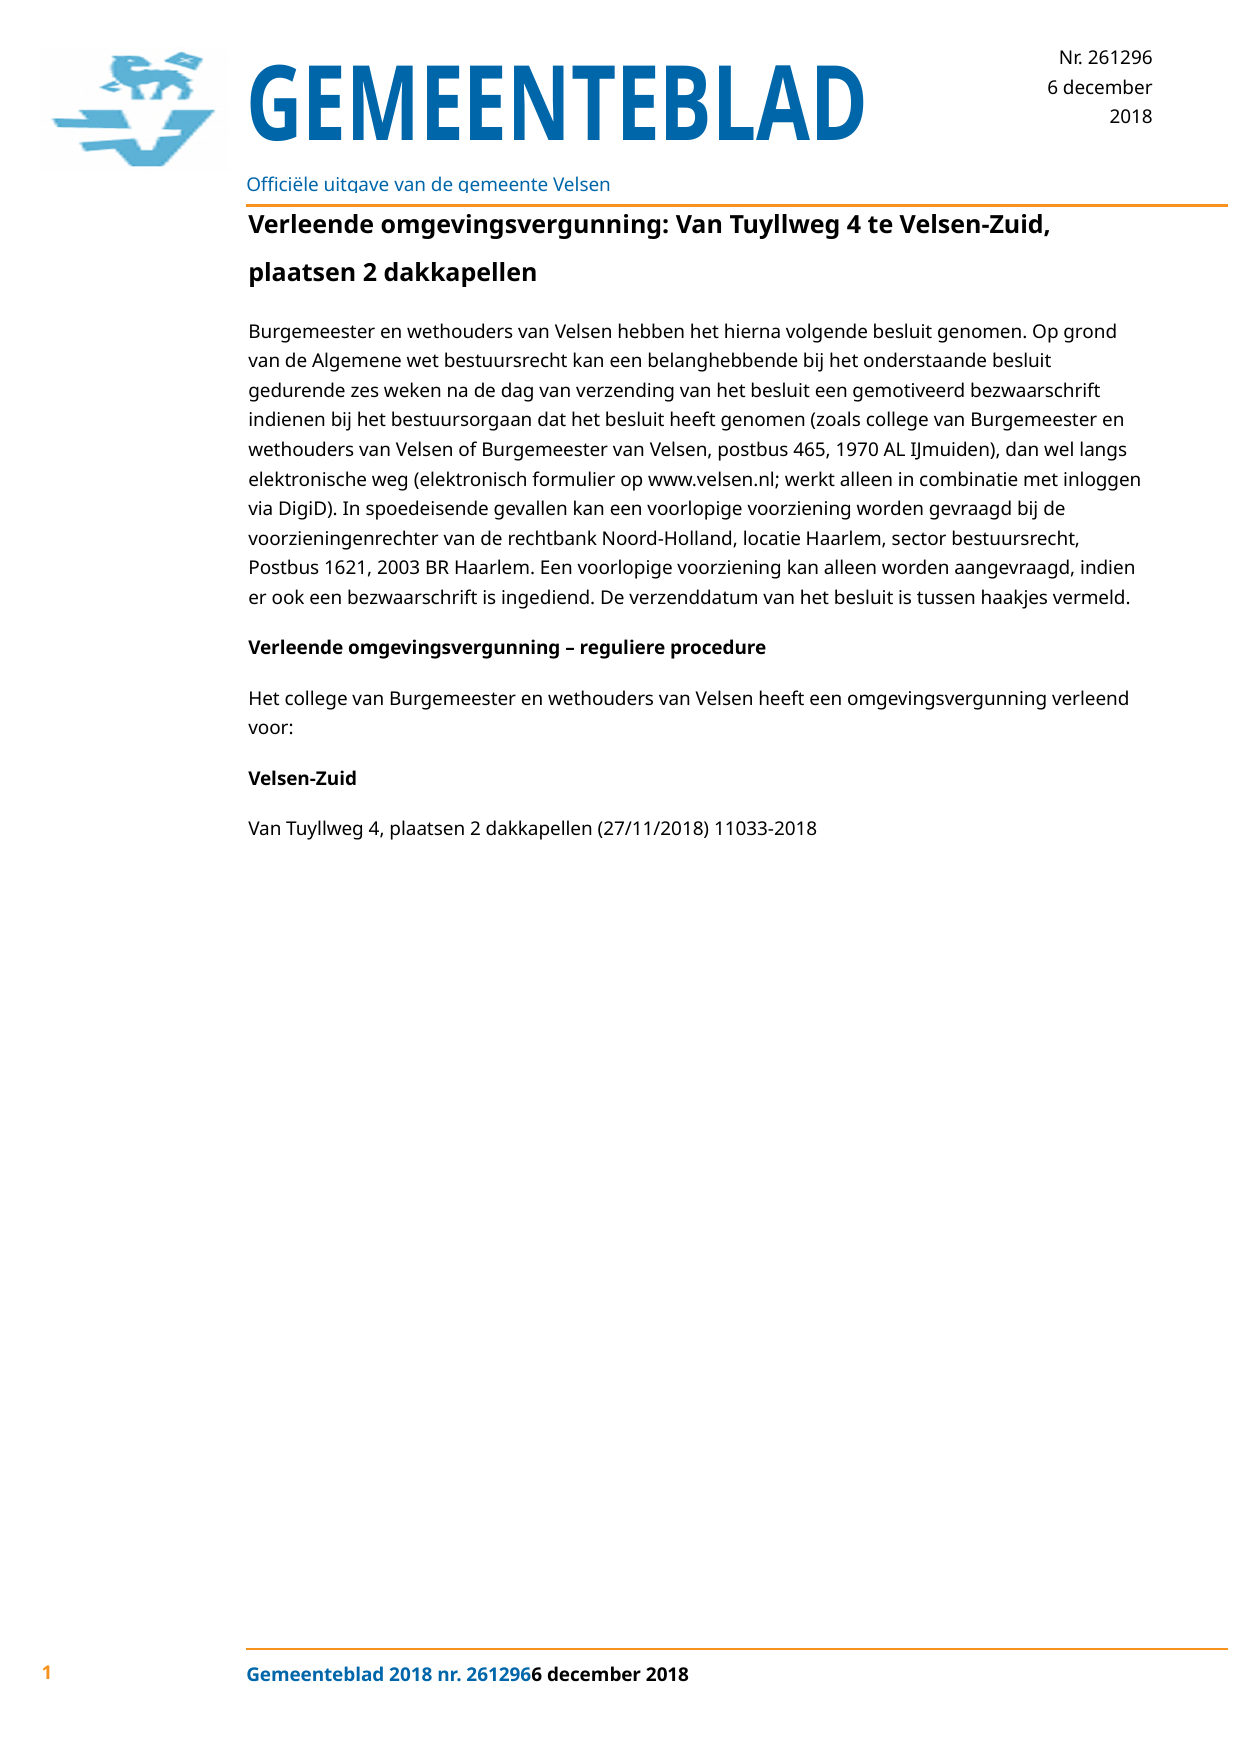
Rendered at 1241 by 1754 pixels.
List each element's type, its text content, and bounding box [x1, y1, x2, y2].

text Verleende omgevingsvergunning: Van Tuyllweg 4 te Velsen-Zuid, plaatsen 2 dakkapellen [248, 207, 1152, 288]
text Velsen-Zuid [248, 765, 1152, 791]
text Burgemeester en wethouders van Velsen hebben het hierna volgende besluit genomen. Op grond van de Algemene wet bestuursrecht kan een belanghebbende bij het onderstaande besluit gedurende zes weken na de dag van verzending van het besluit een gemotiveerd bezwaarschrift indienen bij het bestuursorgaan dat het besluit heeft genomen (zoals college van Burgemeester en wethouders van Velsen of Burgemeester van Velsen, postbus 465, 1970 AL IJmuiden), dan wel langs elektronische weg (elektronisch formulier op www.velsen.nl; werkt alleen in combinatie met inloggen via DigiD). In spoedeisende gevallen kan een voorlopige voorziening worden gevraagd bij de voorzieningenrechter van de rechtbank Noord-Holland, locatie Haarlem, sector bestuursrecht, Postbus 1621, 2003 BR Haarlem. Een voorlopige voorziening kan alleen worden aangevraagd, indien er ook een bezwaarschrift is ingediend. De verzenddatum van het besluit is tussen haakjes vermeld. [248, 318, 1152, 610]
text Het college van Burgemeester en wethouders van Velsen heeft een omgevingsvergunning verleend voor: [248, 685, 1152, 740]
text Van Tuyllweg 4, plaatsen 2 dakkapellen (27/11/2018) 11033-2018 [248, 815, 1152, 841]
picture [41, 47, 231, 172]
text Verleende omgevingsvergunning – reguliere procedure [248, 634, 1152, 660]
